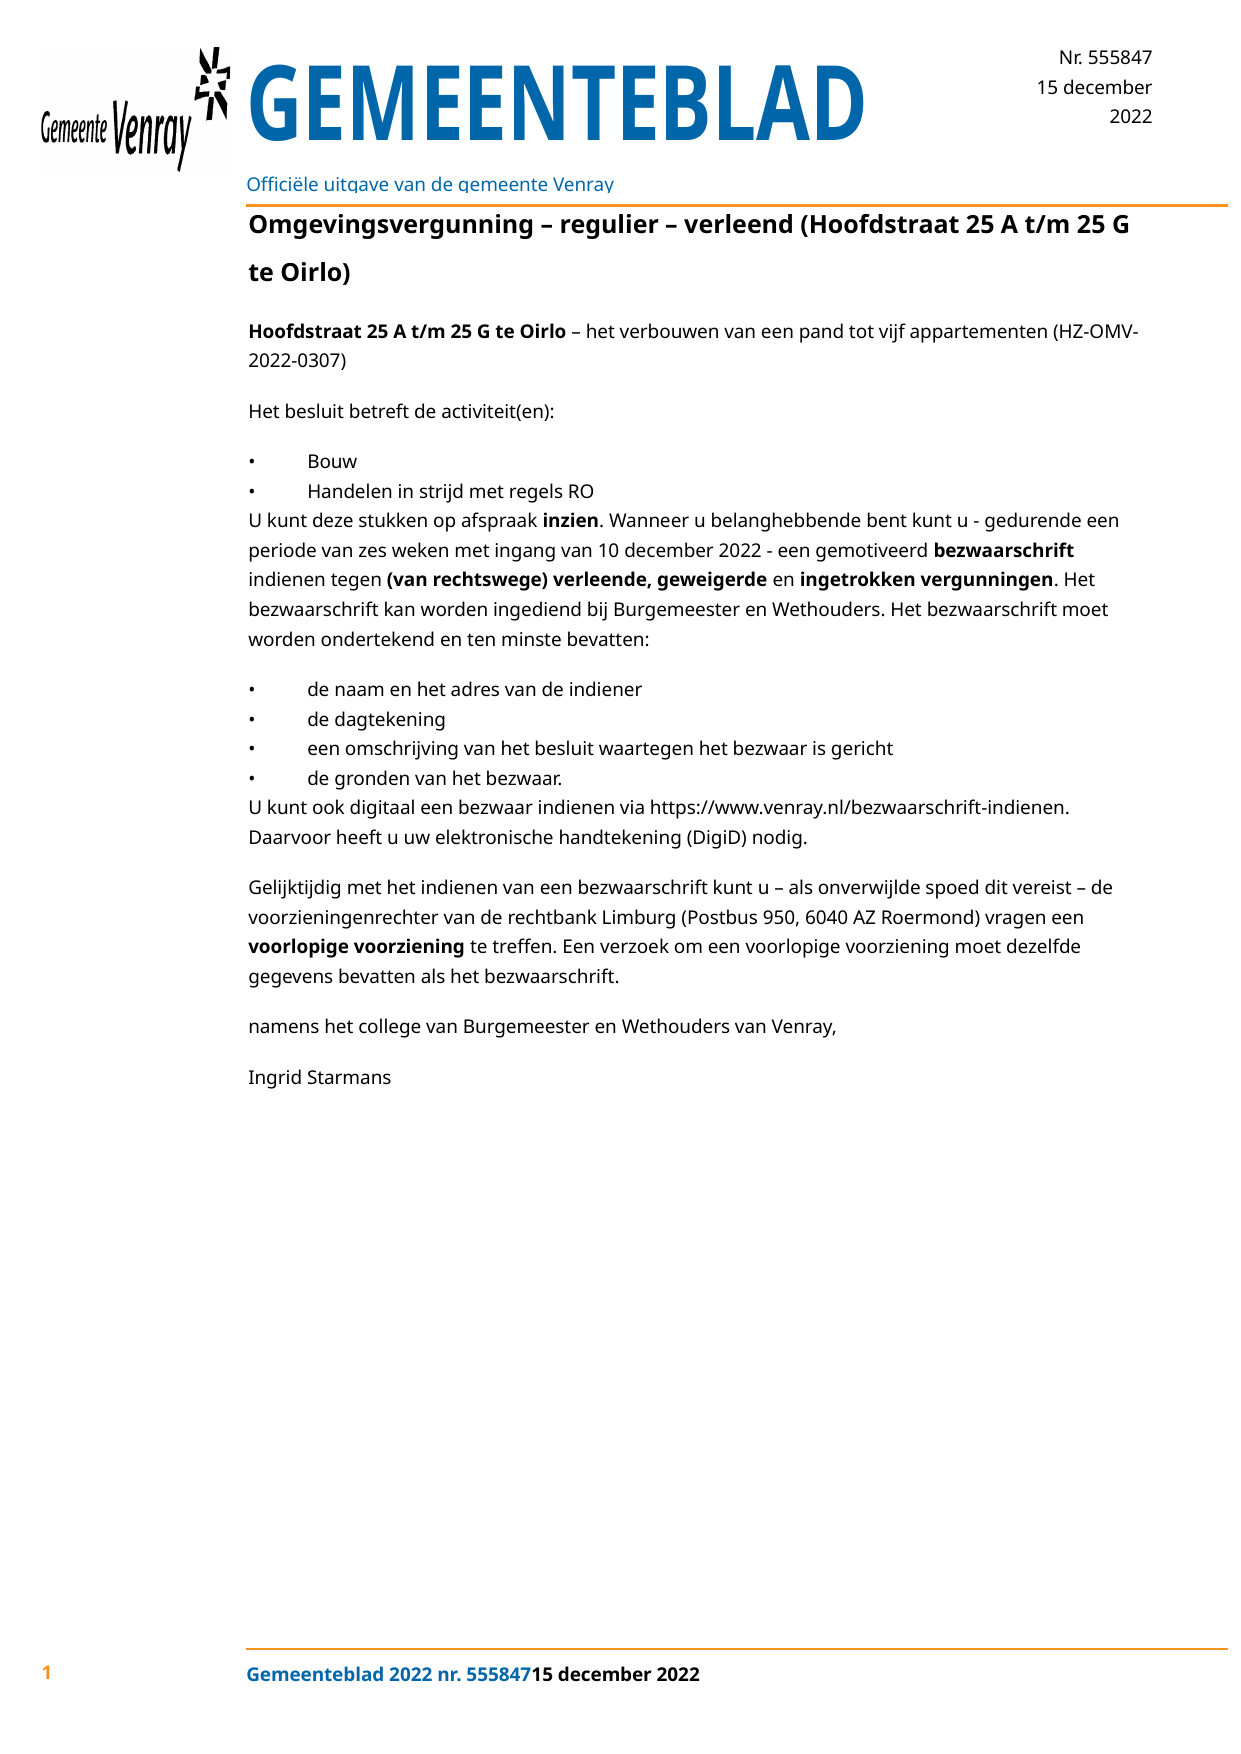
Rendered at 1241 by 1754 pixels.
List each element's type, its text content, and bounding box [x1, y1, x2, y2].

text Ingrid Starmans [248, 1064, 1152, 1090]
text Omgevingsvergunning – regulier – verleend (Hoofdstraat 25 A t/m 25 G te Oirlo) [248, 207, 1152, 288]
list de gronden van het bezwaar. [248, 765, 1152, 791]
text U kunt deze stukken op afspraak inzien. Wanneer u belanghebbende bent kunt u - gedurende een periode van zes weken met ingang van 10 december 2022 - een gemotiveerd bezwaarschrift indienen tegen (van rechtswege) verleende, geweigerde en ingetrokken vergunningen. Het bezwaarschrift kan worden ingediend bij Burgemeester en Wethouders. Het bezwaarschrift moet worden ondertekend en ten minste bevatten: [248, 507, 1152, 652]
list Bouw [248, 448, 1152, 474]
list Handelen in strijd met regels RO [248, 478, 1152, 504]
text Het besluit betreft de activiteit(en): [248, 398, 1152, 424]
text Hoofdstraat 25 A t/m 25 G te Oirlo – het verbouwen van een pand tot vijf appartementen (HZ-OMV-2022-0307) [248, 318, 1152, 373]
list de dagtekening [248, 706, 1152, 732]
picture [41, 47, 231, 172]
text namens het college van Burgemeester en Wethouders van Venray, [248, 1014, 1152, 1039]
list een omschrijving van het besluit waartegen het bezwaar is gericht [248, 735, 1152, 761]
text U kunt ook digitaal een bezwaar indienen via https://www.venray.nl/bezwaarschrift-indienen. Daarvoor heeft u uw elektronische handtekening (DigiD) nodig. [248, 794, 1152, 850]
list de naam en het adres van de indiener [248, 676, 1152, 702]
text Gelijktijdig met het indienen van een bezwaarschrift kunt u – als onverwijlde spoed dit vereist – de voorzieningenrechter van de rechtbank Limburg (Postbus 950, 6040 AZ Roermond) vragen een voorlopige voorziening te treffen. Een verzoek om een voorlopige voorziening moet dezelfde gegevens bevatten als het bezwaarschrift. [248, 874, 1152, 989]
